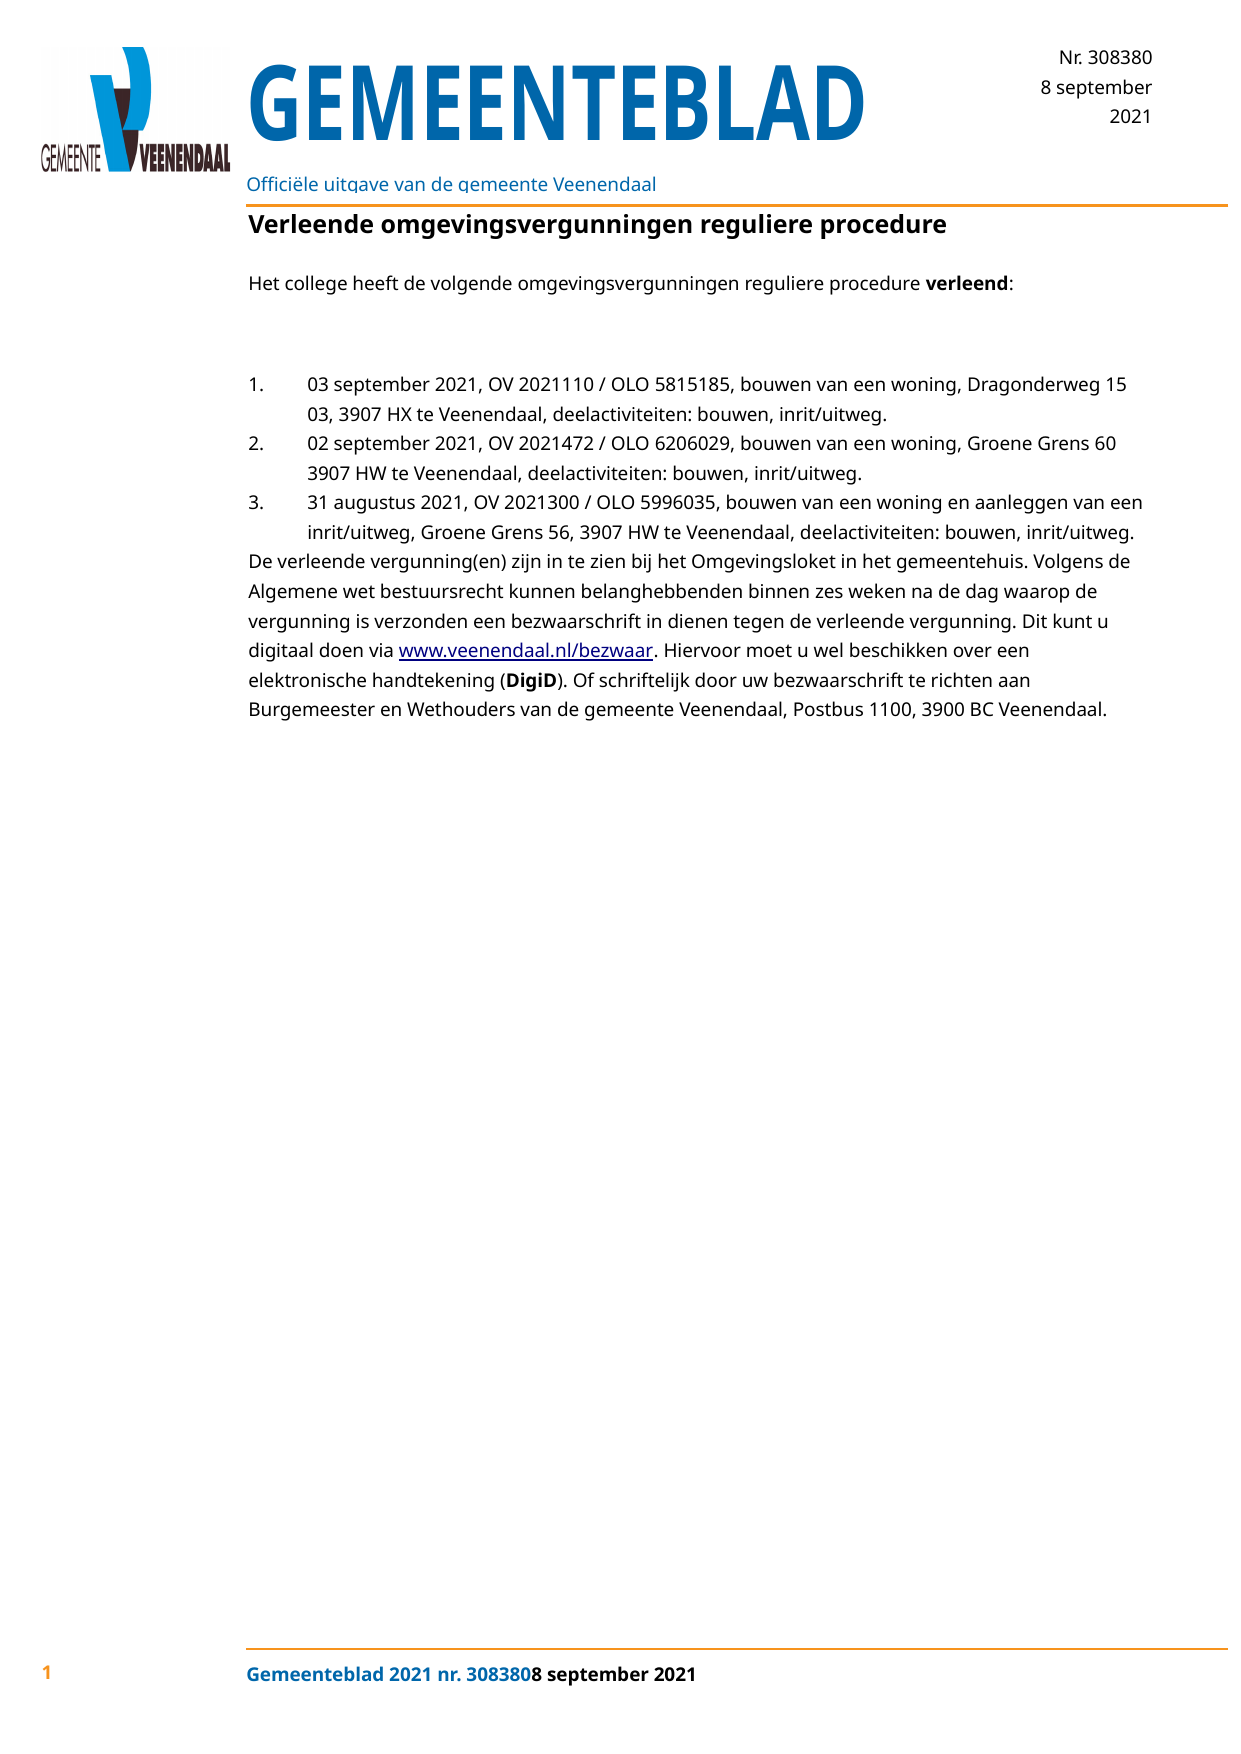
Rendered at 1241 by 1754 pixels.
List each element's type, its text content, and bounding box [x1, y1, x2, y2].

text Verleende omgevingsvergunningen reguliere procedure [248, 207, 1152, 241]
picture [123, 47, 231, 172]
list 02 september 2021, OV 2021472 / OLO 6206029, bouwen van een woning, Groene Grens 60 3907 HW te Veenendaal, deelactiviteiten: bouwen, inrit/uitweg. [248, 430, 1152, 486]
list 03 september 2021, OV 2021110 / OLO 5815185, bouwen van een woning, Dragonderweg 15 03, 3907 HX te Veenendaal, deelactiviteiten: bouwen, inrit/uitweg. [248, 371, 1152, 426]
text Het college heeft de volgende omgevingsvergunningen reguliere procedure verleend: [248, 270, 1152, 296]
picture [41, 47, 130, 172]
text De verleende vergunning(en) zijn in te zien bij het Omgevingsloket in het gemeentehuis. Volgens de Algemene wet bestuursrecht kunnen belanghebbenden binnen zes weken na de dag waarop de vergunning is verzonden een bezwaarschrift in dienen tegen de verleende vergunning. Dit kunt u digitaal doen via www.veenendaal.nl/bezwaar. Hiervoor moet u wel beschikken over een elektronische handtekening (DigiD). Of schriftelijk door uw bezwaarschrift te richten aan Burgemeester en Wethouders van de gemeente Veenendaal, Postbus 1100, 3900 BC Veenendaal. [248, 549, 1152, 722]
list 31 augustus 2021, OV 2021300 / OLO 5996035, bouwen van een woning en aanleggen van een inrit/uitweg, Groene Grens 56, 3907 HW te Veenendaal, deelactiviteiten: bouwen, inrit/uitweg. [248, 489, 1152, 545]
